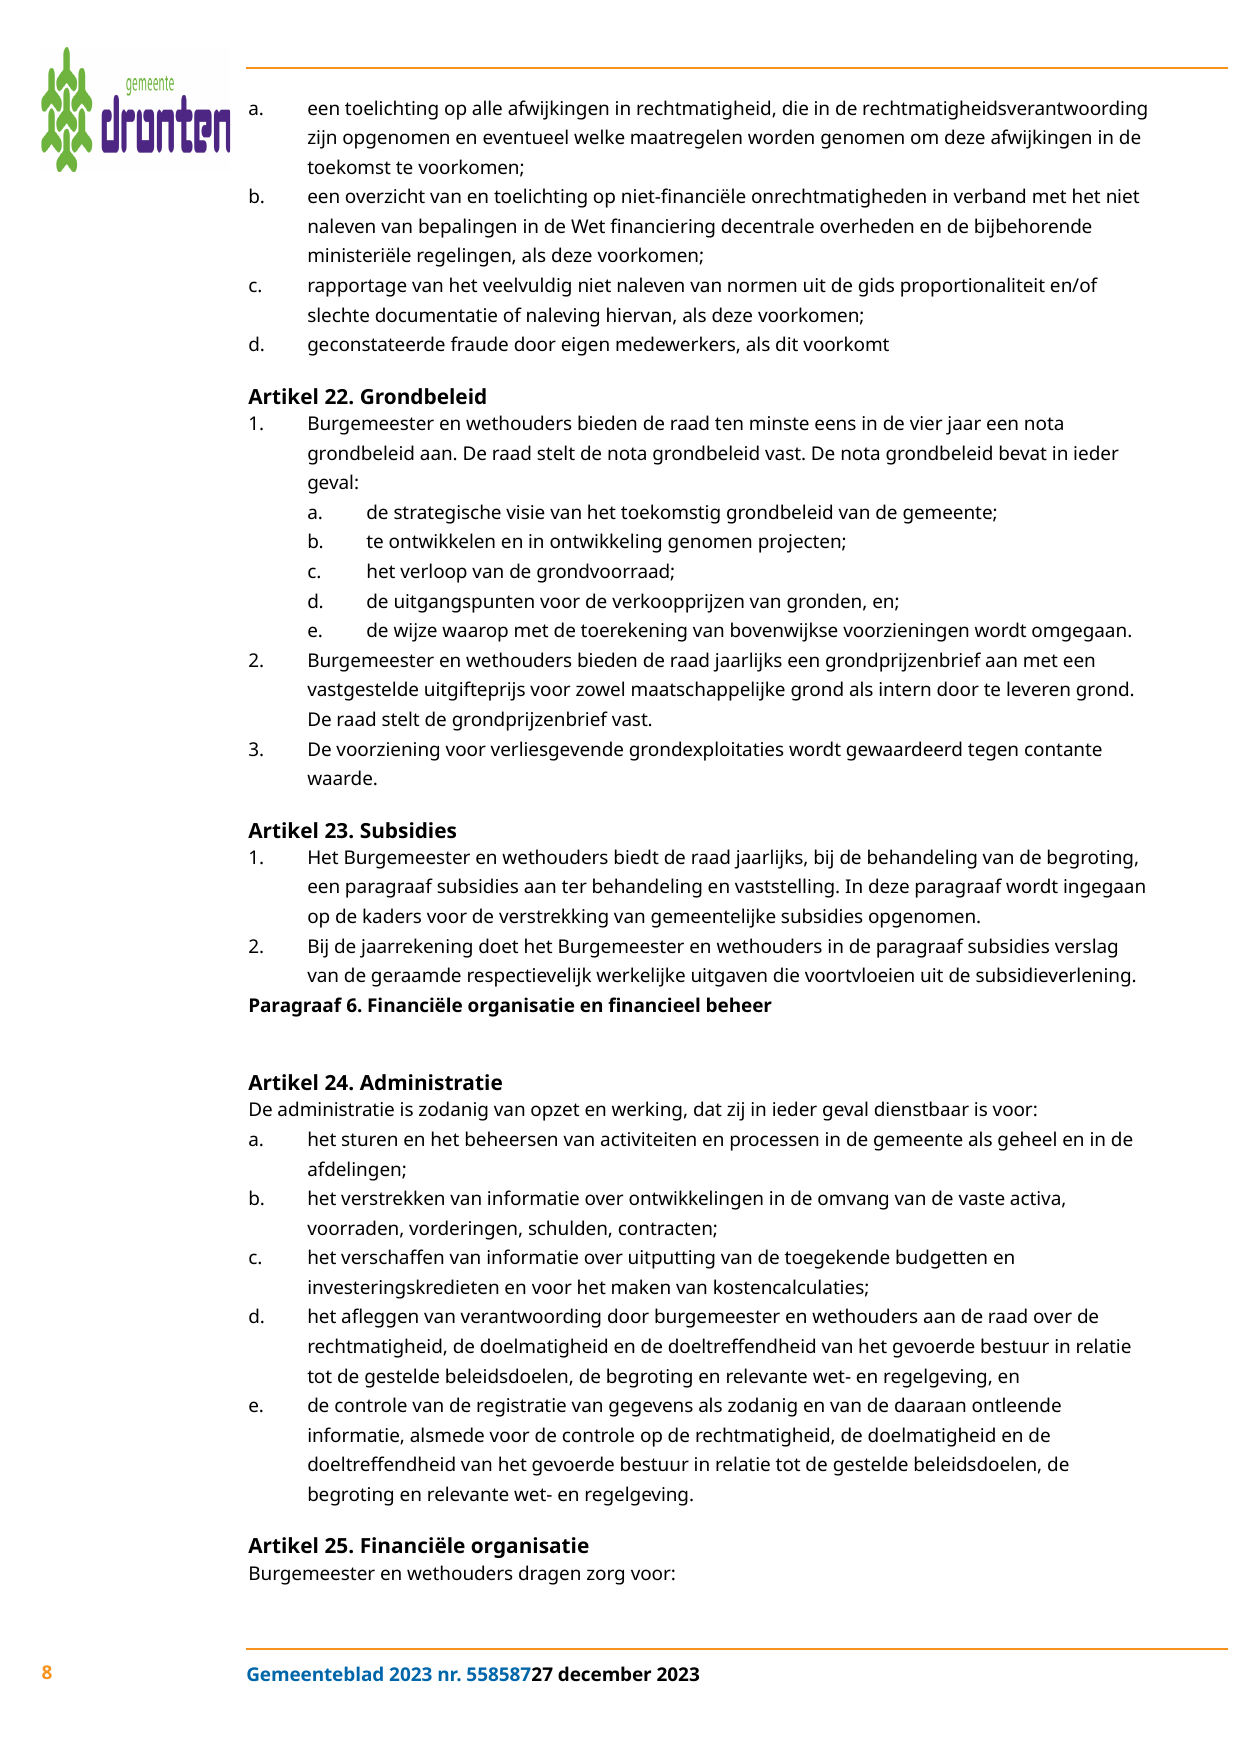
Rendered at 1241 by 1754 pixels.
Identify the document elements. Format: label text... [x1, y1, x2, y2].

text Paragraaf 6. Financiële organisatie en financieel beheer [248, 992, 1152, 1018]
list het afleggen van verantwoording door burgemeester en wethouders aan de raad over de rechtmatigheid, de doelmatigheid en de doeltreffendheid van het gevoerde bestuur in relatie tot de gestelde beleidsdoelen, de begroting en relevante wet- en regelgeving, en [248, 1304, 1152, 1389]
text Artikel 22. Grondbeleid [248, 382, 1152, 410]
list het sturen en het beheersen van activiteiten en processen in de gemeente als geheel en in de afdelingen; [248, 1126, 1152, 1182]
list het verloop van de grondvoorraad; [307, 558, 1152, 584]
list Burgemeester en wethouders bieden de raad ten minste eens in de vier jaar een nota grondbeleid aan. De raad stelt de nota grondbeleid vast. De nota grondbeleid bevat in ieder geval: [248, 410, 1152, 495]
list de wijze waarop met de toerekening van bovenwijkse voorzieningen wordt omgegaan. [307, 617, 1152, 643]
list het verschaffen van informatie over uitputting van de toegekende budgetten en investeringskredieten en voor het maken van kostencalculaties; [248, 1244, 1152, 1300]
list het verstrekken van informatie over ontwikkelingen in de omvang van de vaste activa, voorraden, vorderingen, schulden, contracten; [248, 1185, 1152, 1241]
list een overzicht van en toelichting op niet-financiële onrechtmatigheden in verband met het niet naleven van bepalingen in de Wet financiering decentrale overheden en de bijbehorende ministeriële regelingen, als deze voorkomen; [248, 183, 1152, 268]
list de controle van de registratie van gegevens als zodanig en van de daaraan ontleende informatie, alsmede voor de controle op de rechtmatigheid, de doelmatigheid en de doeltreffendheid van het gevoerde bestuur in relatie tot de gestelde beleidsdoelen, de begroting en relevante wet- en regelgeving. [248, 1392, 1152, 1507]
text Artikel 24. Administratie [248, 1068, 1152, 1097]
list een toelichting op alle afwijkingen in rechtmatigheid, die in de rechtmatigheidsverantwoording zijn opgenomen en eventueel welke maatregelen worden genomen om deze afwijkingen in de toekomst te voorkomen; [248, 95, 1152, 180]
list De voorziening voor verliesgevende grondexploitaties wordt gewaardeerd tegen contante waarde. [248, 736, 1152, 791]
text Artikel 23. Subsidies [248, 816, 1152, 844]
list geconstateerde fraude door eigen medewerkers, als dit voorkomt [248, 331, 1152, 357]
picture [41, 47, 231, 172]
list Burgemeester en wethouders bieden de raad jaarlijks een grondprijzenbrief aan met een vastgestelde uitgifteprijs voor zowel maatschappelijke grond als intern door te leveren grond. De raad stelt de grondprijzenbrief vast. [248, 647, 1152, 732]
text Artikel 25. Financiële organisatie [248, 1532, 1152, 1560]
list te ontwikkelen en in ontwikkeling genomen projecten; [307, 529, 1152, 554]
list rapportage van het veelvuldig niet naleven van normen uit de gids proportionaliteit en/of slechte documentatie of naleving hiervan, als deze voorkomen; [248, 272, 1152, 328]
text Burgemeester en wethouders dragen zorg voor: [248, 1560, 1152, 1586]
list de uitgangspunten voor de verkoopprijzen van gronden, en; [307, 588, 1152, 613]
list Het Burgemeester en wethouders biedt de raad jaarlijks, bij de behandeling van de begroting, een paragraaf subsidies aan ter behandeling en vaststelling. In deze paragraaf wordt ingegaan op de kaders voor de verstrekking van gemeentelijke subsidies opgenomen. [248, 844, 1152, 929]
text De administratie is zodanig van opzet en werking, dat zij in ieder geval dienstbaar is voor: [248, 1097, 1152, 1122]
list de strategische visie van het toekomstig grondbeleid van de gemeente; [307, 499, 1152, 525]
list Bij de jaarrekening doet het Burgemeester en wethouders in de paragraaf subsidies verslag van de geraamde respectievelijk werkelijke uitgaven die voortvloeien uit de subsidieverlening. [248, 933, 1152, 988]
